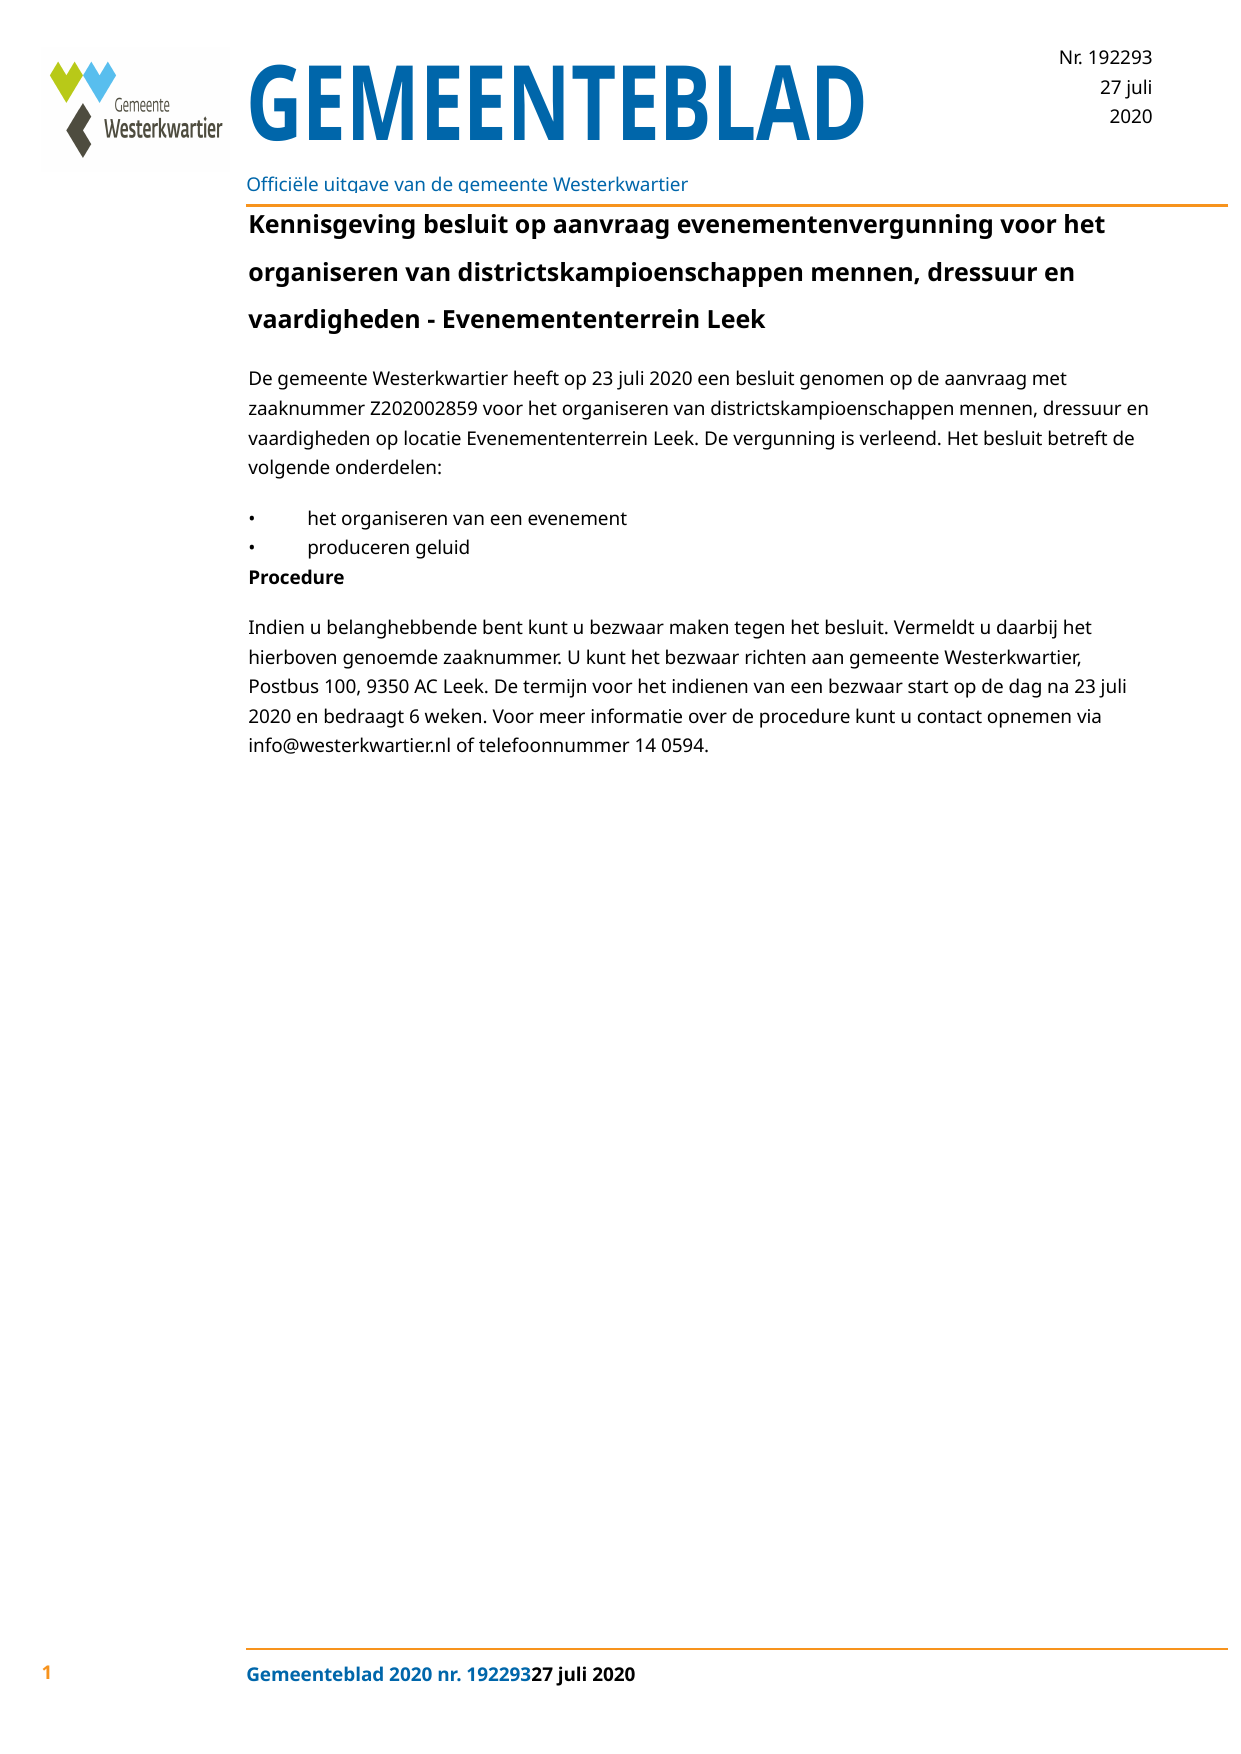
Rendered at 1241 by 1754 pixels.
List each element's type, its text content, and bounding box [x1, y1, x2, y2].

list het organiseren van een evenement [248, 505, 1152, 530]
text Procedure [248, 564, 1152, 589]
text De gemeente Westerkwartier heeft op 23 juli 2020 een besluit genomen op de aanvraag met zaaknummer Z202002859 voor het organiseren van districtskampioenschappen mennen, dressuur en vaardigheden op locatie Evenemententerrein Leek. De vergunning is verleend. Het besluit betreft de volgende onderdelen: [248, 366, 1152, 480]
text Indien u belanghebbende bent kunt u bezwaar maken tegen het besluit. Vermeldt u daarbij het hierboven genoemde zaaknummer. U kunt het bezwaar richten aan gemeente Westerkwartier, Postbus 100, 9350 AC Leek. De termijn voor het indienen van een bezwaar start op de dag na 23 juli 2020 en bedraagt 6 weken. Voor meer informatie over de procedure kunt u contact opnemen via info@westerkwartier.nl of telefoonnummer 14 0594. [248, 614, 1152, 758]
picture [41, 47, 231, 172]
text Kennisgeving besluit op aanvraag evenementenvergunning voor het organiseren van districtskampioenschappen mennen, dressuur en vaardigheden - Evenemententerrein Leek [248, 207, 1152, 336]
list produceren geluid [248, 534, 1152, 560]
